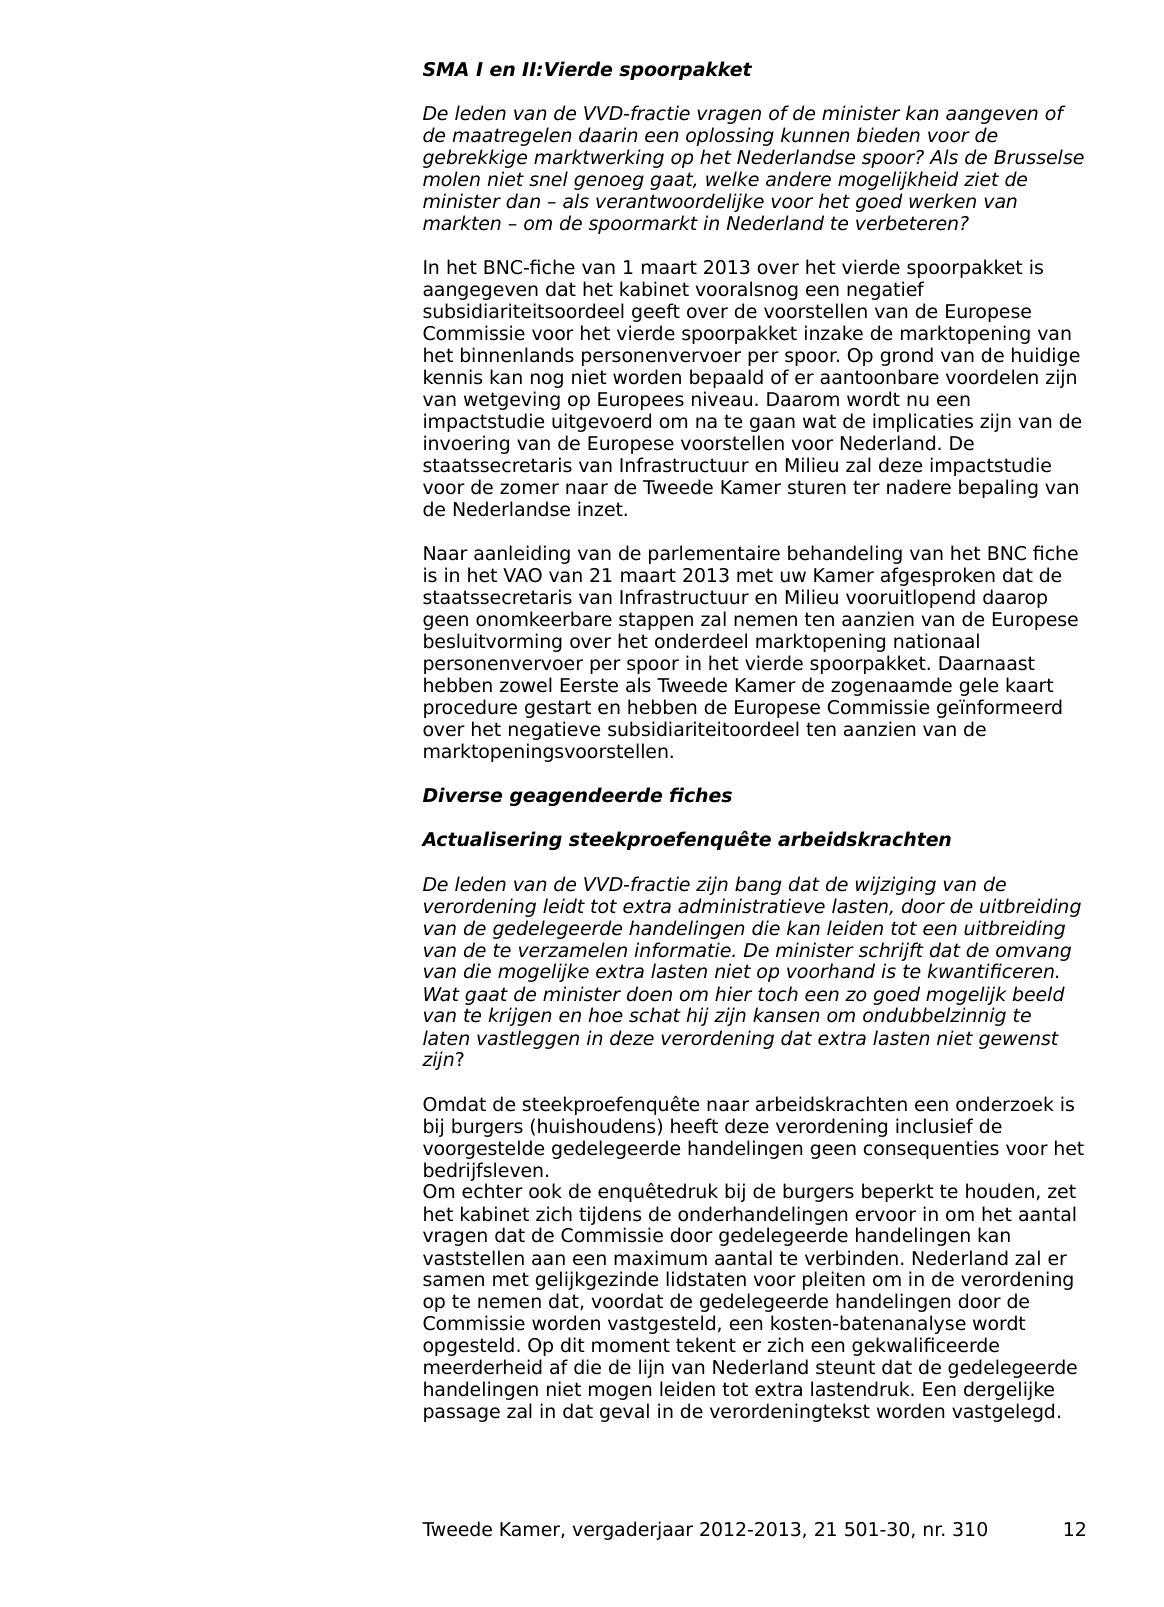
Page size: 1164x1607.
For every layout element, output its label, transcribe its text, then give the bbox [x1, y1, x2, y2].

text De leden van de VVD-fractie vragen of de minister kan aangeven of de maatregelen daarin een oplossing kunnen bieden voor de gebrekkige marktwerking op het Nederlandse spoor? Als de Brusselse molen niet snel genoeg gaat, welke andere mogelijkheid ziet de minister dan – als verantwoordelijke voor het goed werken van markten – om de spoormarkt in Nederland te verbeteren? [422, 103, 1087, 235]
text Omdat de steekproefenquête naar arbeidskrachten een onderzoek is bij burgers (huishoudens) heeft deze verordening inclusief de voorgestelde gedelegeerde handelingen geen consequenties voor het bedrijfsleven. [422, 1093, 1087, 1181]
text Om echter ook de enquêtedruk bij de burgers beperkt te houden, zet het kabinet zich tijdens de onderhandelingen ervoor in om het aantal vragen dat de Commissie door gedelegeerde handelingen kan vaststellen aan een maximum aantal te verbinden. Nederland zal er samen met gelijkgezinde lidstaten voor pleiten om in de verordening op te nemen dat, voordat de gedelegeerde handelingen door de Commissie worden vastgesteld, een kosten-batenanalyse wordt opgesteld. Op dit moment tekent er zich een gekwalificeerde meerderheid af die de lijn van Nederland steunt dat de gedelegeerde handelingen niet mogen leiden tot extra lastendruk. Een dergelijke passage zal in dat geval in de verordeningtekst worden vastgelegd. [422, 1181, 1087, 1423]
subtitle SMA I en II:Vierde spoorpakket [422, 59, 1087, 81]
subtitle Actualisering steekproefenquête arbeidskrachten [422, 829, 1087, 851]
subtitle Diverse geagendeerde fiches [422, 785, 1087, 807]
text De leden van de VVD-fractie zijn bang dat de wijziging van de verordening leidt tot extra administratieve lasten, door de uitbreiding van de gedelegeerde handelingen die kan leiden tot een uitbreiding van de te verzamelen informatie. De minister schrijft dat de omvang van die mogelijke extra lasten niet op voorhand is te kwantificeren. Wat gaat de minister doen om hier toch een zo goed mogelijk beeld van te krijgen en hoe schat hij zijn kansen om ondubbelzinnig te laten vastleggen in deze verordening dat extra lasten niet gewenst zijn? [422, 873, 1087, 1071]
text In het BNC-fiche van 1 maart 2013 over het vierde spoorpakket is aangegeven dat het kabinet vooralsnog een negatief subsidiariteitsoordeel geeft over de voorstellen van de Europese Commissie voor het vierde spoorpakket inzake de marktopening van het binnenlands personenvervoer per spoor. Op grond van de huidige kennis kan nog niet worden bepaald of er aantoonbare voordelen zijn van wetgeving op Europees niveau. Daarom wordt nu een impactstudie uitgevoerd om na te gaan wat de implicaties zijn van de invoering van de Europese voorstellen voor Nederland. De staatssecretaris van Infrastructuur en Milieu zal deze impactstudie voor de zomer naar de Tweede Kamer sturen ter nadere bepaling van de Nederlandse inzet. [422, 257, 1087, 521]
text Naar aanleiding van de parlementaire behandeling van het BNC fiche is in het VAO van 21 maart 2013 met uw Kamer afgesproken dat de staatssecretaris van Infrastructuur en Milieu vooruitlopend daarop geen onomkeerbare stappen zal nemen ten aanzien van de Europese besluitvorming over het onderdeel marktopening nationaal personenvervoer per spoor in het vierde spoorpakket. Daarnaast hebben zowel Eerste als Tweede Kamer de zogenaamde gele kaart procedure gestart en hebben de Europese Commissie geïnformeerd over het negatieve subsidiariteitoordeel ten aanzien van de marktopeningsvoorstellen. [422, 543, 1087, 763]
